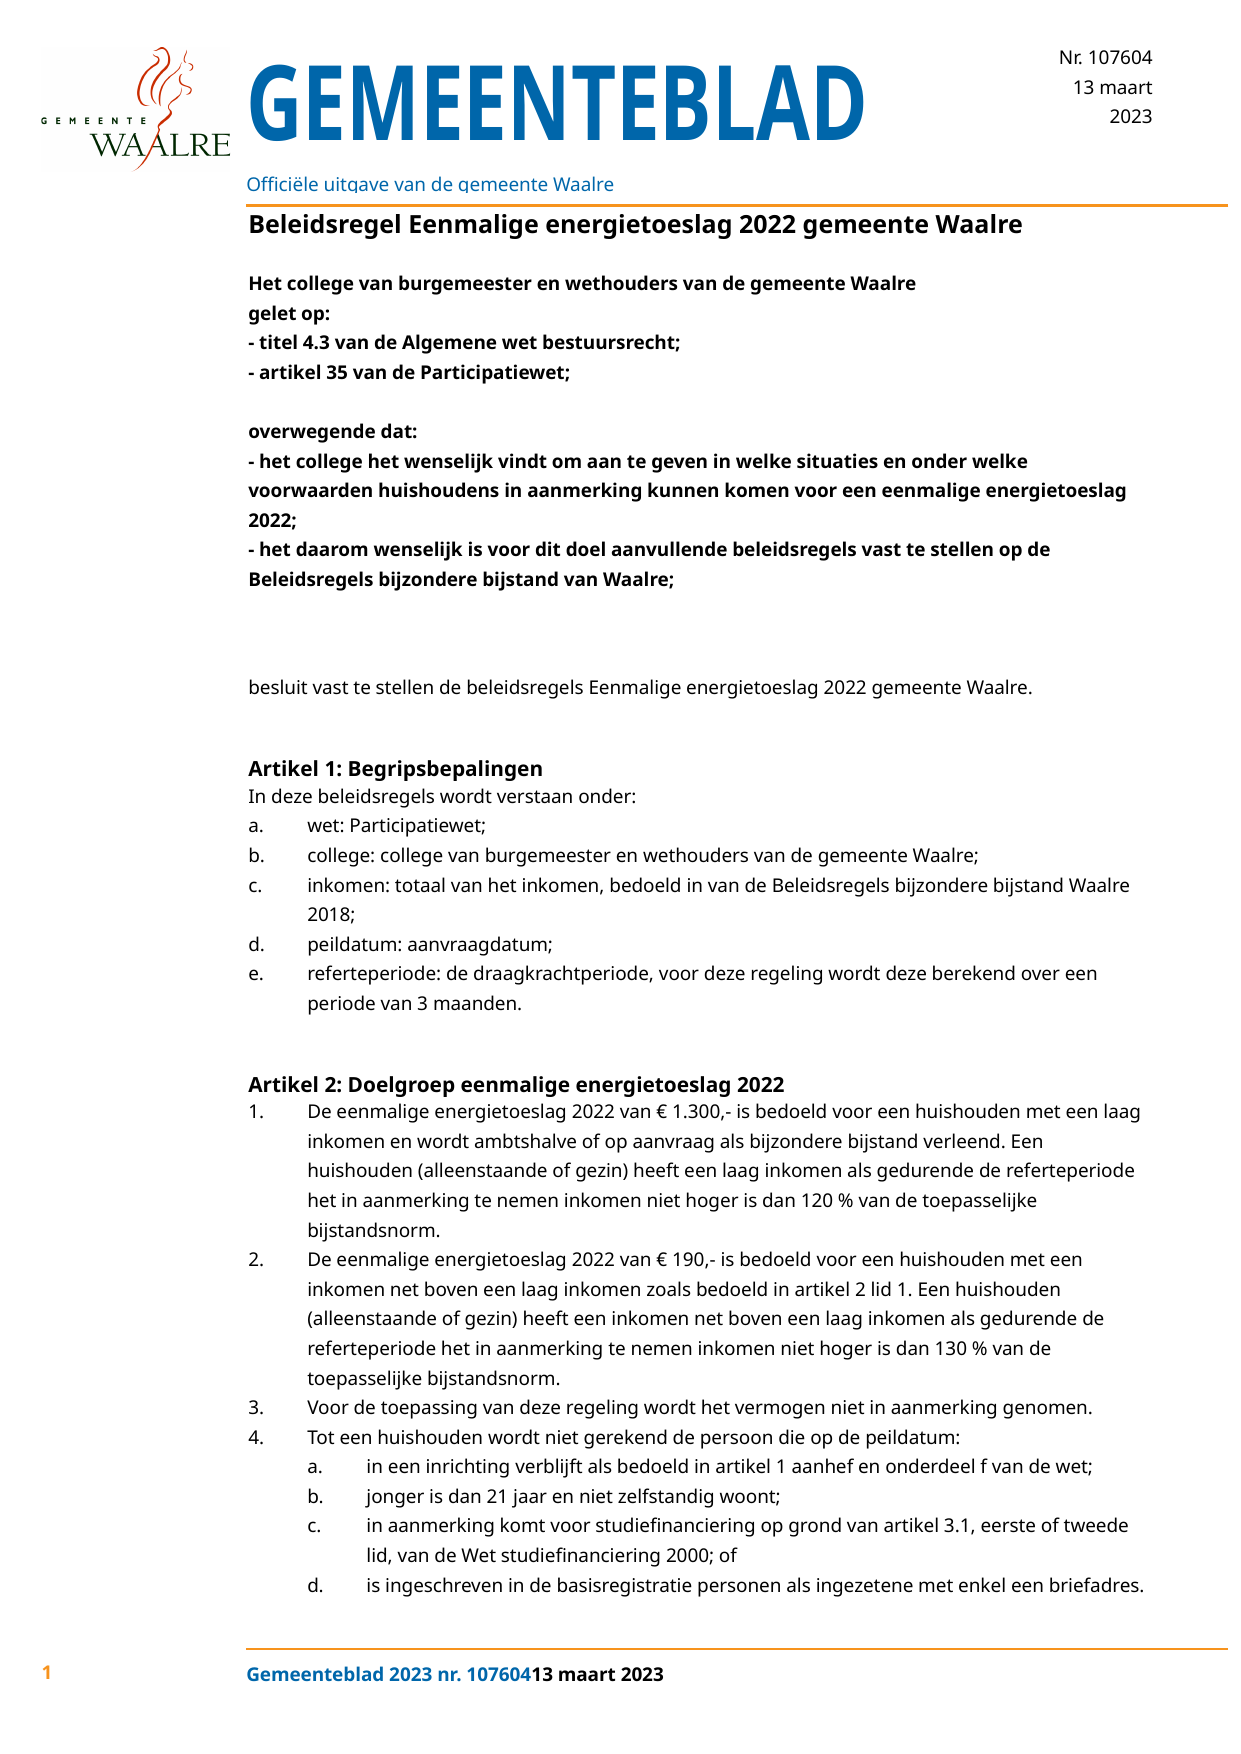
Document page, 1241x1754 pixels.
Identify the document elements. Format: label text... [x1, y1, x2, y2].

list wet: Participatiewet; [248, 813, 1152, 838]
text - het daarom wenselijk is voor dit doel aanvullende beleidsregels vast te stellen op de Beleidsregels bijzondere bijstand van Waalre; [248, 537, 1152, 592]
list De eenmalige energietoeslag 2022 van € 1.300,- is bedoeld voor een huishouden met een laag inkomen en wordt ambtshalve of op aanvraag als bijzondere bijstand verleend. Een huishouden (alleenstaande of gezin) heeft een laag inkomen als gedurende de referteperiode het in aanmerking te nemen inkomen niet hoger is dan 120 % van de toepasselijke bijstandsnorm. [248, 1098, 1152, 1243]
list is ingeschreven in de basisregistratie personen als ingezetene met enkel een briefadres. [307, 1572, 1152, 1598]
list in aanmerking komt voor studiefinanciering op grond van artikel 3.1, eerste of tweede lid, van de Wet studiefinanciering 2000; of [307, 1513, 1152, 1568]
list peildatum: aanvraagdatum; [248, 931, 1152, 957]
text overwegende dat: [248, 418, 1152, 444]
text Het college van burgemeester en wethouders van de gemeente Waalre [248, 270, 1152, 296]
text gelet op: [248, 300, 1152, 326]
text Artikel 1: Begripsbepalingen [248, 754, 1152, 783]
text - titel 4.3 van de Algemene wet bestuursrecht; [248, 329, 1152, 355]
list Tot een huishouden wordt niet gerekend de persoon die op de peildatum: [248, 1424, 1152, 1450]
text Beleidsregel Eenmalige energietoeslag 2022 gemeente Waalre [248, 207, 1152, 241]
list De eenmalige energietoeslag 2022 van € 190,- is bedoeld voor een huishouden met een inkomen net boven een laag inkomen zoals bedoeld in artikel 2 lid 1. Een huishouden (alleenstaande of gezin) heeft een inkomen net boven een laag inkomen als gedurende de referteperiode het in aanmerking te nemen inkomen niet hoger is dan 130 % van de toepasselijke bijstandsnorm. [248, 1246, 1152, 1391]
text In deze beleidsregels wordt verstaan onder: [248, 783, 1152, 809]
text besluit vast te stellen de beleidsregels Eenmalige energietoeslag 2022 gemeente Waalre. [248, 674, 1152, 700]
picture [41, 47, 231, 172]
list referteperiode: de draagkrachtperiode, voor deze regeling wordt deze berekend over een periode van 3 maanden. [248, 961, 1152, 1016]
list college: college van burgemeester en wethouders van de gemeente Waalre; [248, 842, 1152, 868]
list Voor de toepassing van deze regeling wordt het vermogen niet in aanmerking genomen. [248, 1394, 1152, 1420]
list jonger is dan 21 jaar en niet zelfstandig woont; [307, 1483, 1152, 1509]
list inkomen: totaal van het inkomen, bedoeld in van de Beleidsregels bijzondere bijstand Waalre 2018; [248, 872, 1152, 927]
text - het college het wenselijk vindt om aan te geven in welke situaties en onder welke voorwaarden huishoudens in aanmerking kunnen komen voor een eenmalige energietoeslag 2022; [248, 448, 1152, 533]
list in een inrichting verblijft als bedoeld in artikel 1 aanhef en onderdeel f van de wet; [307, 1453, 1152, 1479]
text - artikel 35 van de Participatiewet; [248, 359, 1152, 385]
text Artikel 2: Doelgroep eenmalige energietoeslag 2022 [248, 1070, 1152, 1098]
